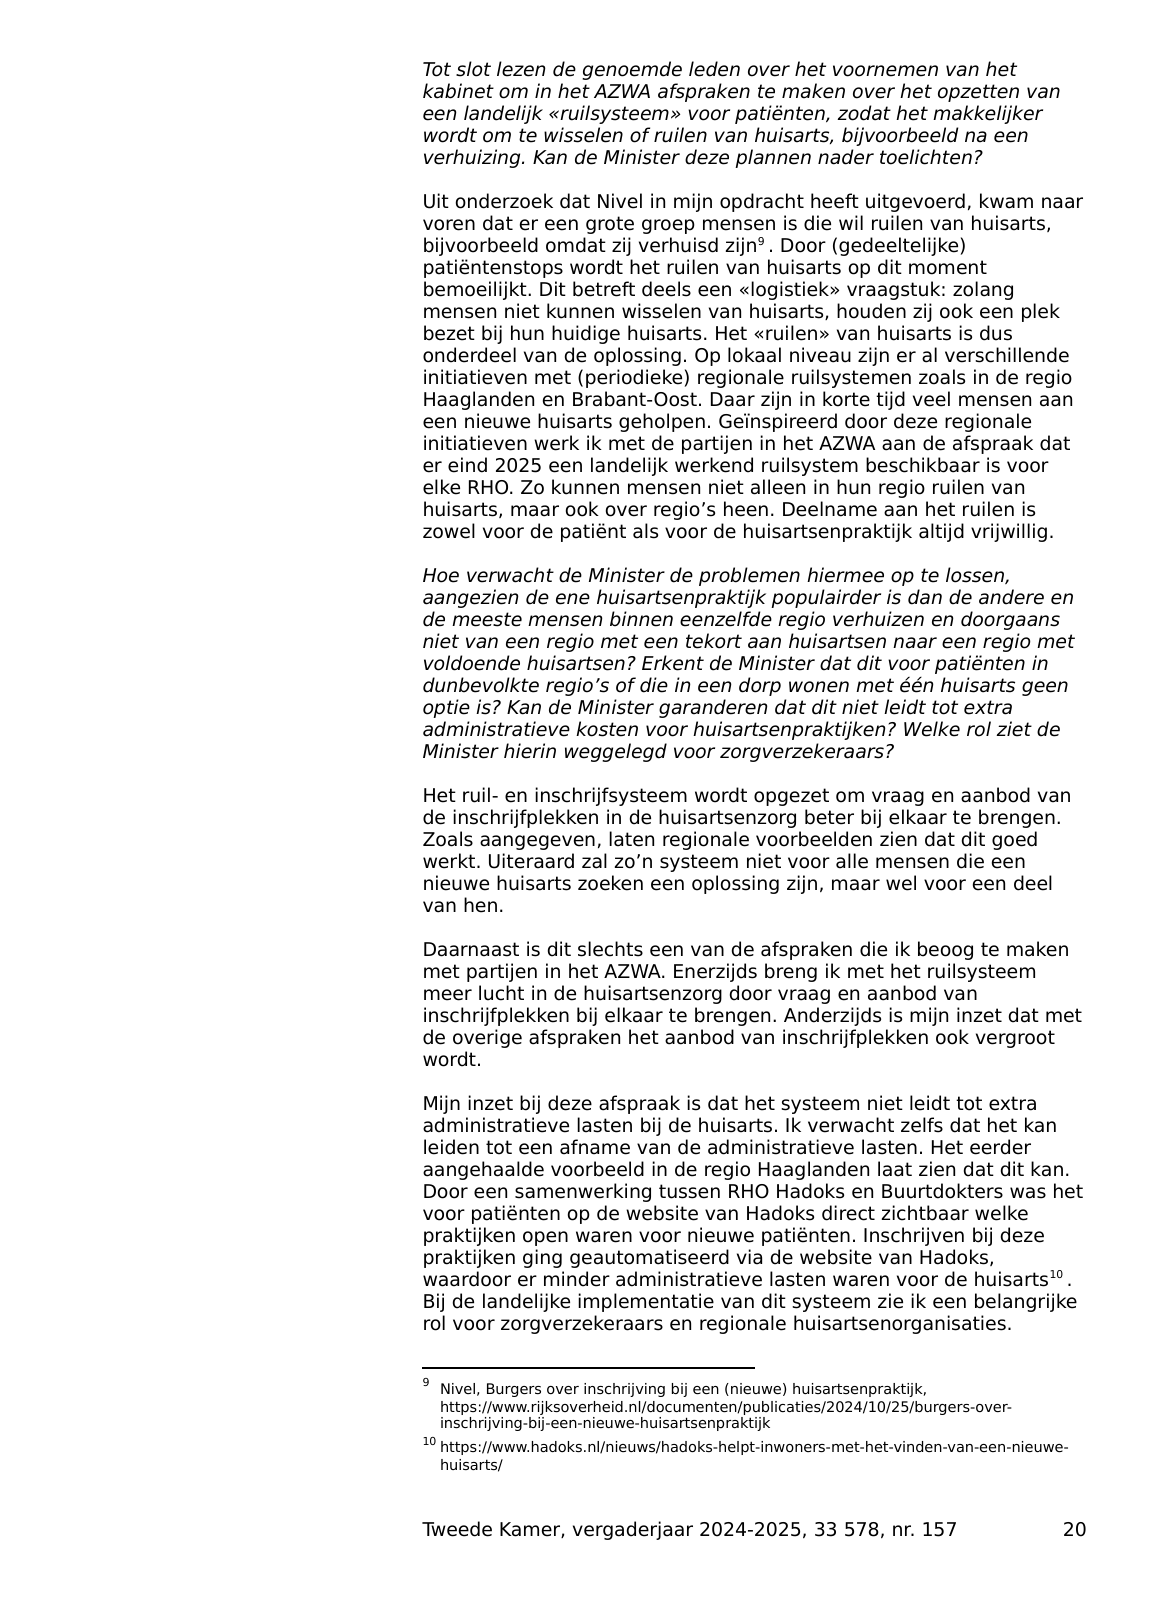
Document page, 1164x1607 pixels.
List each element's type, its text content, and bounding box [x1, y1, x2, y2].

text Daarnaast is dit slechts een van de afspraken die ik beoog te maken met partijen in het AZWA. Enerzijds breng ik met het ruilsysteem meer lucht in de huisartsenzorg door vraag en aanbod van inschrijfplekken bij elkaar te brengen. Anderzijds is mijn inzet dat met de overige afspraken het aanbod van inschrijfplekken ook vergroot wordt. [422, 939, 1087, 1071]
text Uit onderzoek dat Nivel in mijn opdracht heeft uitgevoerd, kwam naar voren dat er een grote groep mensen is die wil ruilen van huisarts, bijvoorbeeld omdat zij verhuisd zijn. Door (gedeeltelijke) patiëntenstops wordt het ruilen van huisarts op dit moment bemoeilijkt. Dit betreft deels een «logistiek» vraagstuk: zolang mensen niet kunnen wisselen van huisarts, houden zij ook een plek bezet bij hun huidige huisarts. Het «ruilen» van huisarts is dus onderdeel van de oplossing. Op lokaal niveau zijn er al verschillende initiatieven met (periodieke) regionale ruilsystemen zoals in de regio Haaglanden en Brabant-Oost. Daar zijn in korte tijd veel mensen aan een nieuwe huisarts geholpen. Geïnspireerd door deze regionale initiatieven werk ik met de partijen in het AZWA aan de afspraak dat er eind 2025 een landelijk werkend ruilsystem beschikbaar is voor elke RHO. Zo kunnen mensen niet alleen in hun regio ruilen van huisarts, maar ook over regio’s heen. Deelname aan het ruilen is zowel voor de patiënt als voor de huisartsenpraktijk altijd vrijwillig. [422, 191, 1087, 543]
text Het ruil- en inschrijfsysteem wordt opgezet om vraag en aanbod van de inschrijfplekken in de huisartsenzorg beter bij elkaar te brengen. Zoals aangegeven, laten regionale voorbeelden zien dat dit goed werkt. Uiteraard zal zo’n systeem niet voor alle mensen die een nieuwe huisarts zoeken een oplossing zijn, maar wel voor een deel van hen. [422, 785, 1087, 917]
text Hoe verwacht de Minister de problemen hiermee op te lossen, aangezien de ene huisartsenpraktijk populairder is dan de andere en de meeste mensen binnen eenzelfde regio verhuizen en doorgaans niet van een regio met een tekort aan huisartsen naar een regio met voldoende huisartsen? Erkent de Minister dat dit voor patiënten in dunbevolkte regio’s of die in een dorp wonen met één huisarts geen optie is? Kan de Minister garanderen dat dit niet leidt tot extra administratieve kosten voor huisartsenpraktijken? Welke rol ziet de Minister hierin weggelegd voor zorgverzekeraars? [422, 565, 1087, 763]
text Tot slot lezen de genoemde leden over het voornemen van het kabinet om in het AZWA afspraken te maken over het opzetten van een landelijk «ruilsysteem» voor patiënten, zodat het makkelijker wordt om te wisselen of ruilen van huisarts, bijvoorbeeld na een verhuizing. Kan de Minister deze plannen nader toelichten? [422, 59, 1087, 169]
text Nivel, Burgers over inschrijving bij een (nieuwe) huisartsenpraktijk, https://www.rijksoverheid.nl/documenten/publicaties/2024/10/25/burgers-over-inschrijving-bij-een-nieuwe-huisartsenpraktijk [422, 1377, 1087, 1432]
text https://www.hadoks.nl/nieuws/hadoks-helpt-inwoners-met-het-vinden-van-een-nieuwe-huisarts/ [422, 1435, 1087, 1474]
text Mijn inzet bij deze afspraak is dat het systeem niet leidt tot extra administratieve lasten bij de huisarts. Ik verwacht zelfs dat het kan leiden tot een afname van de administratieve lasten. Het eerder aangehaalde voorbeeld in de regio Haaglanden laat zien dat dit kan. Door een samenwerking tussen RHO Hadoks en Buurtdokters was het voor patiënten op de website van Hadoks direct zichtbaar welke praktijken open waren voor nieuwe patiënten. Inschrijven bij deze praktijken ging geautomatiseerd via de website van Hadoks, waardoor er minder administratieve lasten waren voor de huisarts. Bij de landelijke implementatie van dit systeem zie ik een belangrijke rol voor zorgverzekeraars en regionale huisartsenorganisaties. [422, 1093, 1087, 1335]
